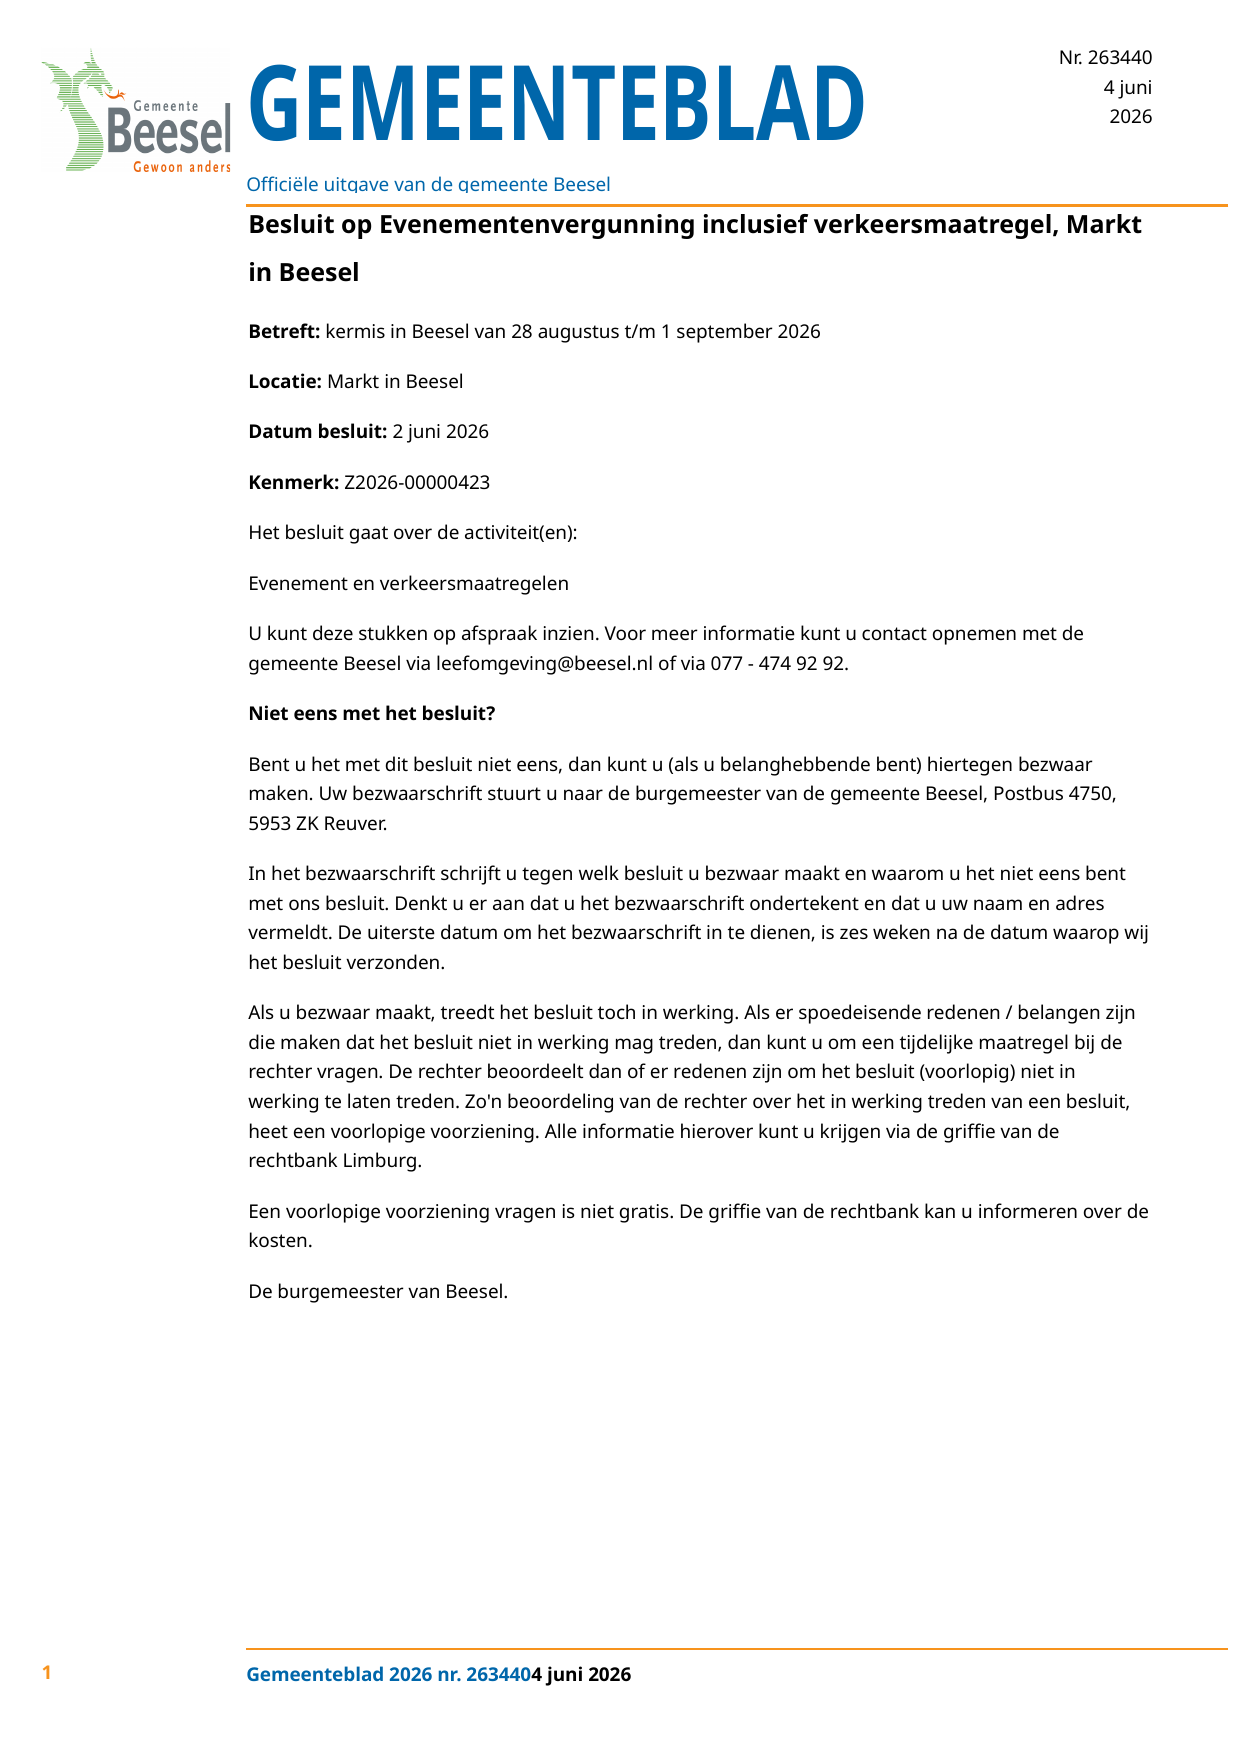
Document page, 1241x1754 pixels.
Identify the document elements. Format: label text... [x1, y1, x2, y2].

text Kenmerk: Z2026-00000423 [248, 469, 1152, 495]
text Bent u het met dit besluit niet eens, dan kunt u (als u belanghebbende bent) hiertegen bezwaar maken. Uw bezwaarschrift stuurt u naar de burgemeester van de gemeente Beesel, Postbus 4750, 5953 ZK Reuver. [248, 751, 1152, 836]
text In het bezwaarschrift schrijft u tegen welk besluit u bezwaar maakt en waarom u het niet eens bent met ons besluit. Denkt u er aan dat u het bezwaarschrift ondertekent en dat u uw naam en adres vermeldt. De uiterste datum om het bezwaarschrift in te dienen, is zes weken na de datum waarop wij het besluit verzonden. [248, 860, 1152, 975]
text De burgemeester van Beesel. [248, 1278, 1152, 1304]
text Een voorlopige voorziening vragen is niet gratis. De griffie van de rechtbank kan u informeren over de kosten. [248, 1198, 1152, 1253]
text Het besluit gaat over de activiteit(en): [248, 519, 1152, 545]
text Evenement en verkeersmaatregelen [248, 570, 1152, 596]
text Als u bezwaar maakt, treedt het besluit toch in werking. Als er spoedeisende redenen / belangen zijn die maken dat het besluit niet in werking mag treden, dan kunt u om een tijdelijke maatregel bij de rechter vragen. De rechter beoordeelt dan of er redenen zijn om het besluit (voorlopig) niet in werking te laten treden. Zo'n beoordeling van de rechter over het in werking treden van een besluit, heet een voorlopige voorziening. Alle informatie hierover kunt u krijgen via de griffie van de rechtbank Limburg. [248, 999, 1152, 1173]
text Locatie: Markt in Beesel [248, 368, 1152, 394]
text Besluit op Evenementenvergunning inclusief verkeersmaatregel, Markt in Beesel [248, 207, 1152, 288]
text Betreft: kermis in Beesel van 28 augustus t/m 1 september 2026 [248, 318, 1152, 344]
text U kunt deze stukken op afspraak inzien. Voor meer informatie kunt u contact opnemen met de gemeente Beesel via leefomgeving@beesel.nl of via 077 - 474 92 92. [248, 620, 1152, 676]
text Datum besluit: 2 juni 2026 [248, 419, 1152, 444]
picture [41, 47, 231, 172]
text Niet eens met het besluit? [248, 700, 1152, 726]
